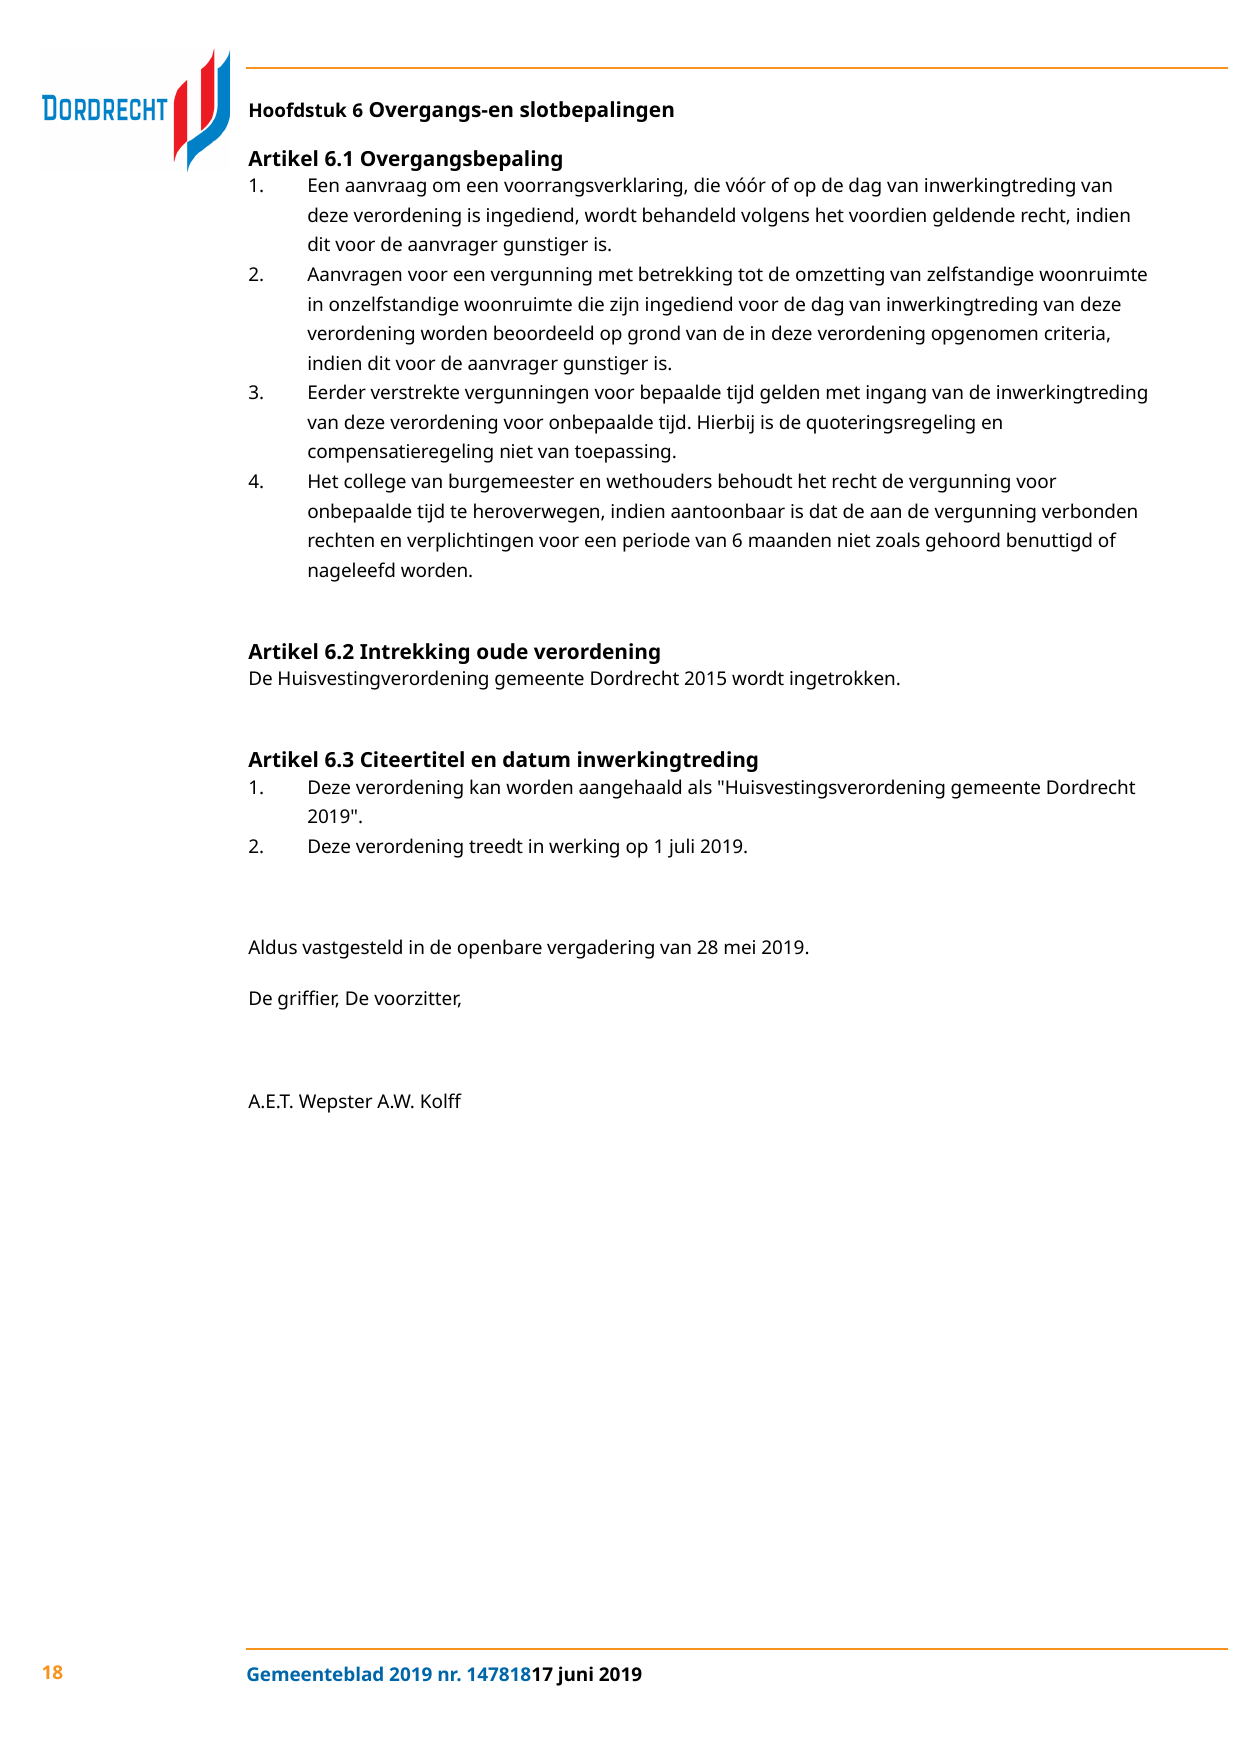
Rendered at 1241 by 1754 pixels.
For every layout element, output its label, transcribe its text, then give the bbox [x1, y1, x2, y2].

text De Huisvestingverordening gemeente Dordrecht 2015 wordt ingetrokken. [248, 666, 1152, 691]
list Deze verordening treedt in werking op 1 juli 2019. [248, 833, 1152, 859]
list Een aanvraag om een voorrangsverklaring, die vóór of op de dag van inwerkingtreding van deze verordening is ingediend, wordt behandeld volgens het voordien geldende recht, indien dit voor de aanvrager gunstiger is. [248, 172, 1152, 257]
text Hoofdstuk 6 Overgangs-en slotbepalingen [248, 95, 1152, 123]
text Artikel 6.1 Overgangsbepaling [248, 144, 1152, 172]
text De griffier, De voorzitter, [248, 986, 1152, 1011]
list Eerder verstrekte vergunningen voor bepaalde tijd gelden met ingang van de inwerkingtreding van deze verordening voor onbepaalde tijd. Hierbij is de quoteringsregeling en compensatieregeling niet van toepassing. [248, 379, 1152, 464]
text Artikel 6.2 Intrekking oude verordening [248, 637, 1152, 666]
list Het college van burgemeester en wethouders behoudt het recht de vergunning voor onbepaalde tijd te heroverwegen, indien aantoonbaar is dat de aan de vergunning verbonden rechten en verplichtingen voor een periode van 6 maanden niet zoals gehoord benuttigd of nageleefd worden. [248, 468, 1152, 583]
picture [41, 47, 231, 172]
text Artikel 6.3 Citeertitel en datum inwerkingtreding [248, 746, 1152, 774]
list Deze verordening kan worden aangehaald als "Huisvestingsverordening gemeente Dordrecht 2019". [248, 774, 1152, 829]
text Aldus vastgesteld in de openbare vergadering van 28 mei 2019. [248, 934, 1152, 960]
list Aanvragen voor een vergunning met betrekking tot de omzetting van zelfstandige woonruimte in onzelfstandige woonruimte die zijn ingediend voor de dag van inwerkingtreding van deze verordening worden beoordeeld op grond van de in deze verordening opgenomen criteria, indien dit voor de aanvrager gunstiger is. [248, 261, 1152, 376]
text A.E.T. Wepster A.W. Kolff [248, 1088, 1152, 1114]
